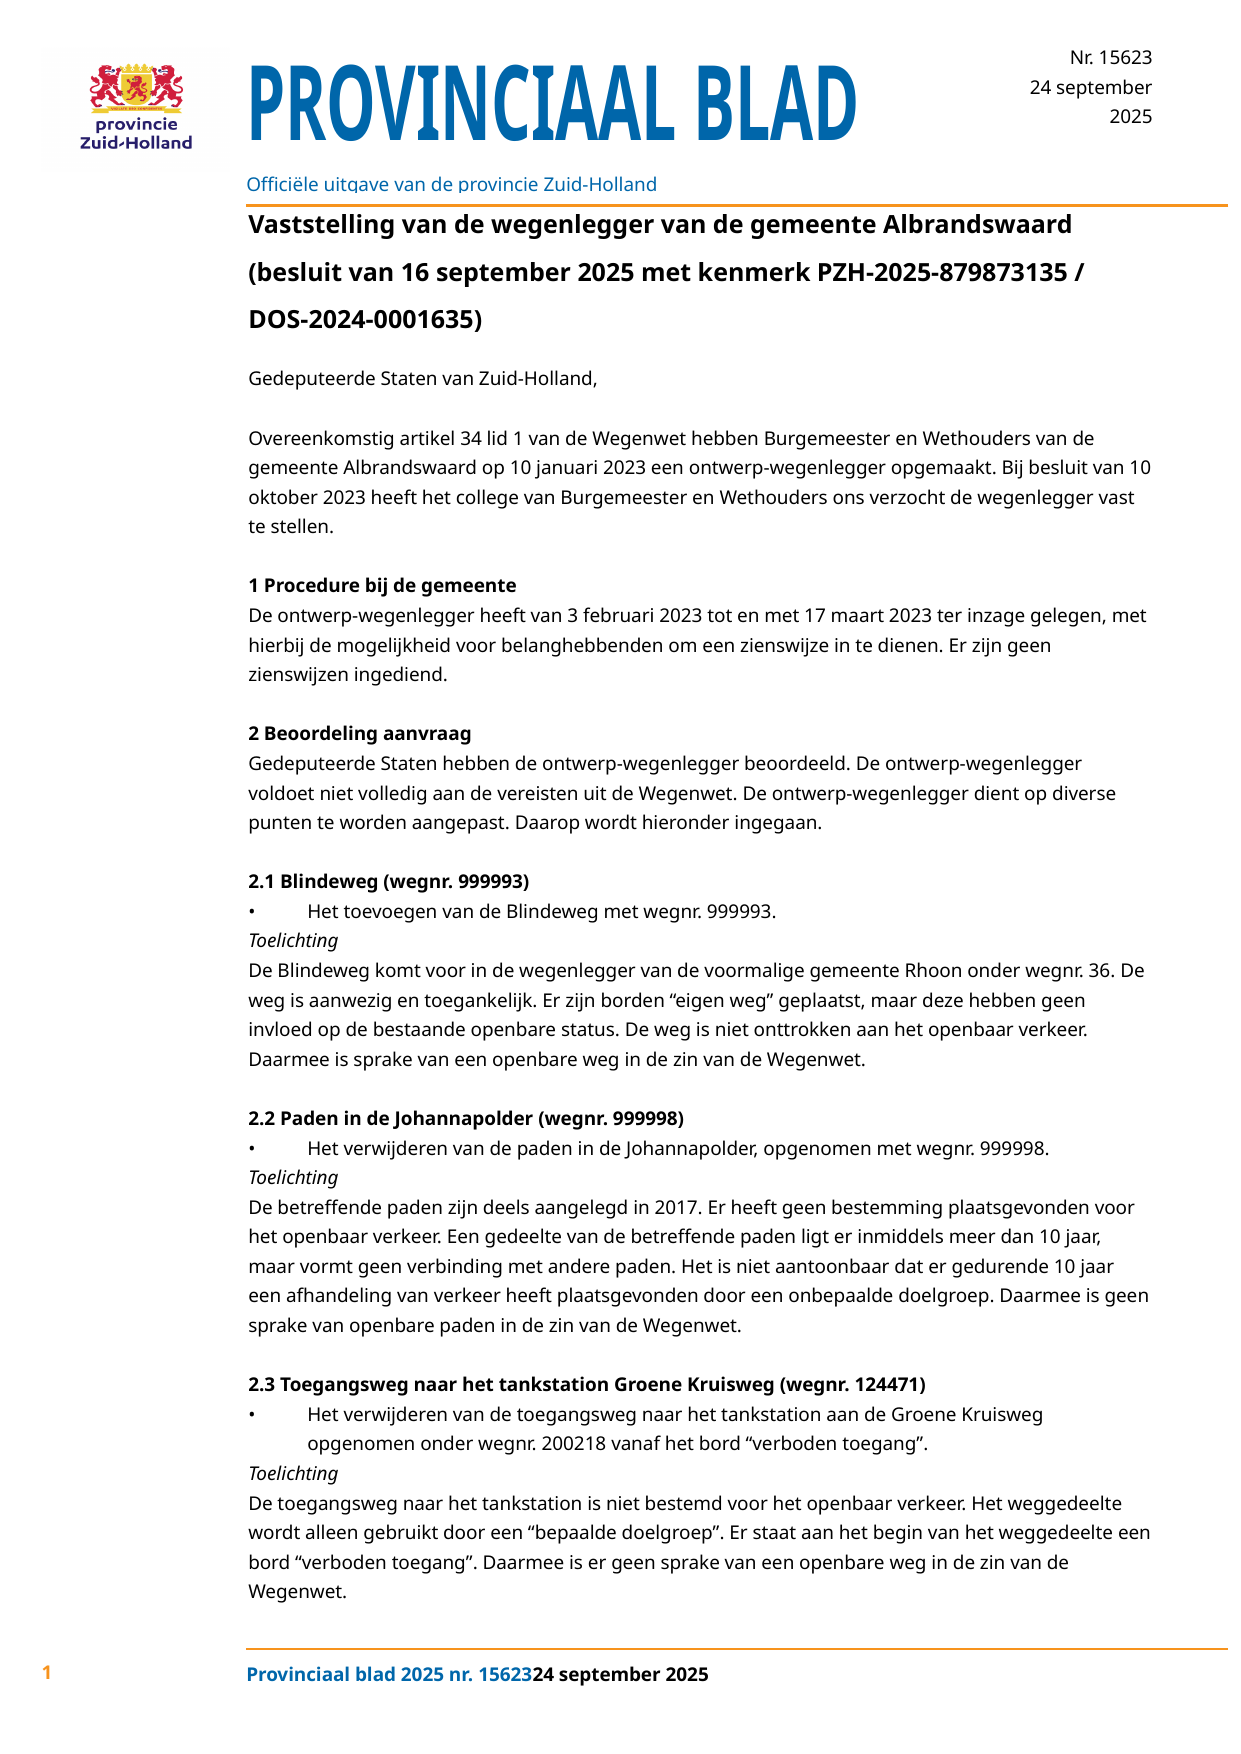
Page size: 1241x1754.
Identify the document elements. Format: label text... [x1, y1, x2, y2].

text 1 Procedure bij de gemeente [248, 573, 1152, 598]
text 2.1 Blindeweg (wegnr. 999993) [248, 868, 1152, 894]
text De toegangsweg naar het tankstation is niet bestemd voor het openbaar verkeer. Het weggedeelte wordt alleen gebruikt door een “bepaalde doelgroep”. Er staat aan het begin van het weggedeelte een bord “verboden toegang”. Daarmee is er geen sprake van een openbare weg in de zin van de Wegenwet. [248, 1490, 1152, 1604]
text Toelichting [248, 1164, 1152, 1190]
text Toelichting [248, 1460, 1152, 1486]
text Gedeputeerde Staten van Zuid-Holland, [248, 366, 1152, 391]
text De ontwerp-wegenlegger heeft van 3 februari 2023 tot en met 17 maart 2023 ter inzage gelegen, met hierbij de mogelijkheid voor belanghebbenden om een zienswijze in te dienen. Er zijn geen zienswijzen ingediend. [248, 602, 1152, 687]
text De betreffende paden zijn deels aangelegd in 2017. Er heeft geen bestemming plaatsgevonden voor het openbaar verkeer. Een gedeelte van de betreffende paden ligt er inmiddels meer dan 10 jaar, maar vormt geen verbinding met andere paden. Het is niet aantoonbaar dat er gedurende 10 jaar een afhandeling van verkeer heeft plaatsgevonden door een onbepaalde doelgroep. Daarmee is geen sprake van openbare paden in de zin van de Wegenwet. [248, 1194, 1152, 1338]
text Overeenkomstig artikel 34 lid 1 van de Wegenwet hebben Burgemeester en Wethouders van de gemeente Albrandswaard op 10 januari 2023 een ontwerp-wegenlegger opgemaakt. Bij besluit van 10 oktober 2023 heeft het college van Burgemeester en Wethouders ons verzocht de wegenlegger vast te stellen. [248, 425, 1152, 539]
list Het verwijderen van de paden in de Johannapolder, opgenomen met wegnr. 999998. [248, 1135, 1152, 1160]
text 2.3 Toegangsweg naar het tankstation Groene Kruisweg (wegnr. 124471) [248, 1371, 1152, 1397]
text 2.2 Paden in de Johannapolder (wegnr. 999998) [248, 1105, 1152, 1131]
list Het toevoegen van de Blindeweg met wegnr. 999993. [248, 898, 1152, 924]
picture [41, 47, 231, 172]
list Het verwijderen van de toegangsweg naar het tankstation aan de Groene Kruisweg opgenomen onder wegnr. 200218 vanaf het bord “verboden toegang”. [248, 1401, 1152, 1456]
text De Blindeweg komt voor in de wegenlegger van de voormalige gemeente Rhoon onder wegnr. 36. De weg is aanwezig en toegankelijk. Er zijn borden “eigen weg” geplaatst, maar deze hebben geen invloed op de bestaande openbare status. De weg is niet onttrokken aan het openbaar verkeer. Daarmee is sprake van een openbare weg in de zin van de Wegenwet. [248, 957, 1152, 1072]
text 2 Beoordeling aanvraag [248, 721, 1152, 746]
text Vaststelling van de wegenlegger van de gemeente Albrandswaard (besluit van 16 september 2025 met kenmerk PZH-2025-879873135 / DOS-2024-0001635) [248, 207, 1152, 336]
text Toelichting [248, 928, 1152, 953]
text Gedeputeerde Staten hebben de ontwerp-wegenlegger beoordeeld. De ontwerp-wegenlegger voldoet niet volledig aan de vereisten uit de Wegenwet. De ontwerp-wegenlegger dient op diverse punten te worden aangepast. Daarop wordt hieronder ingegaan. [248, 750, 1152, 835]
